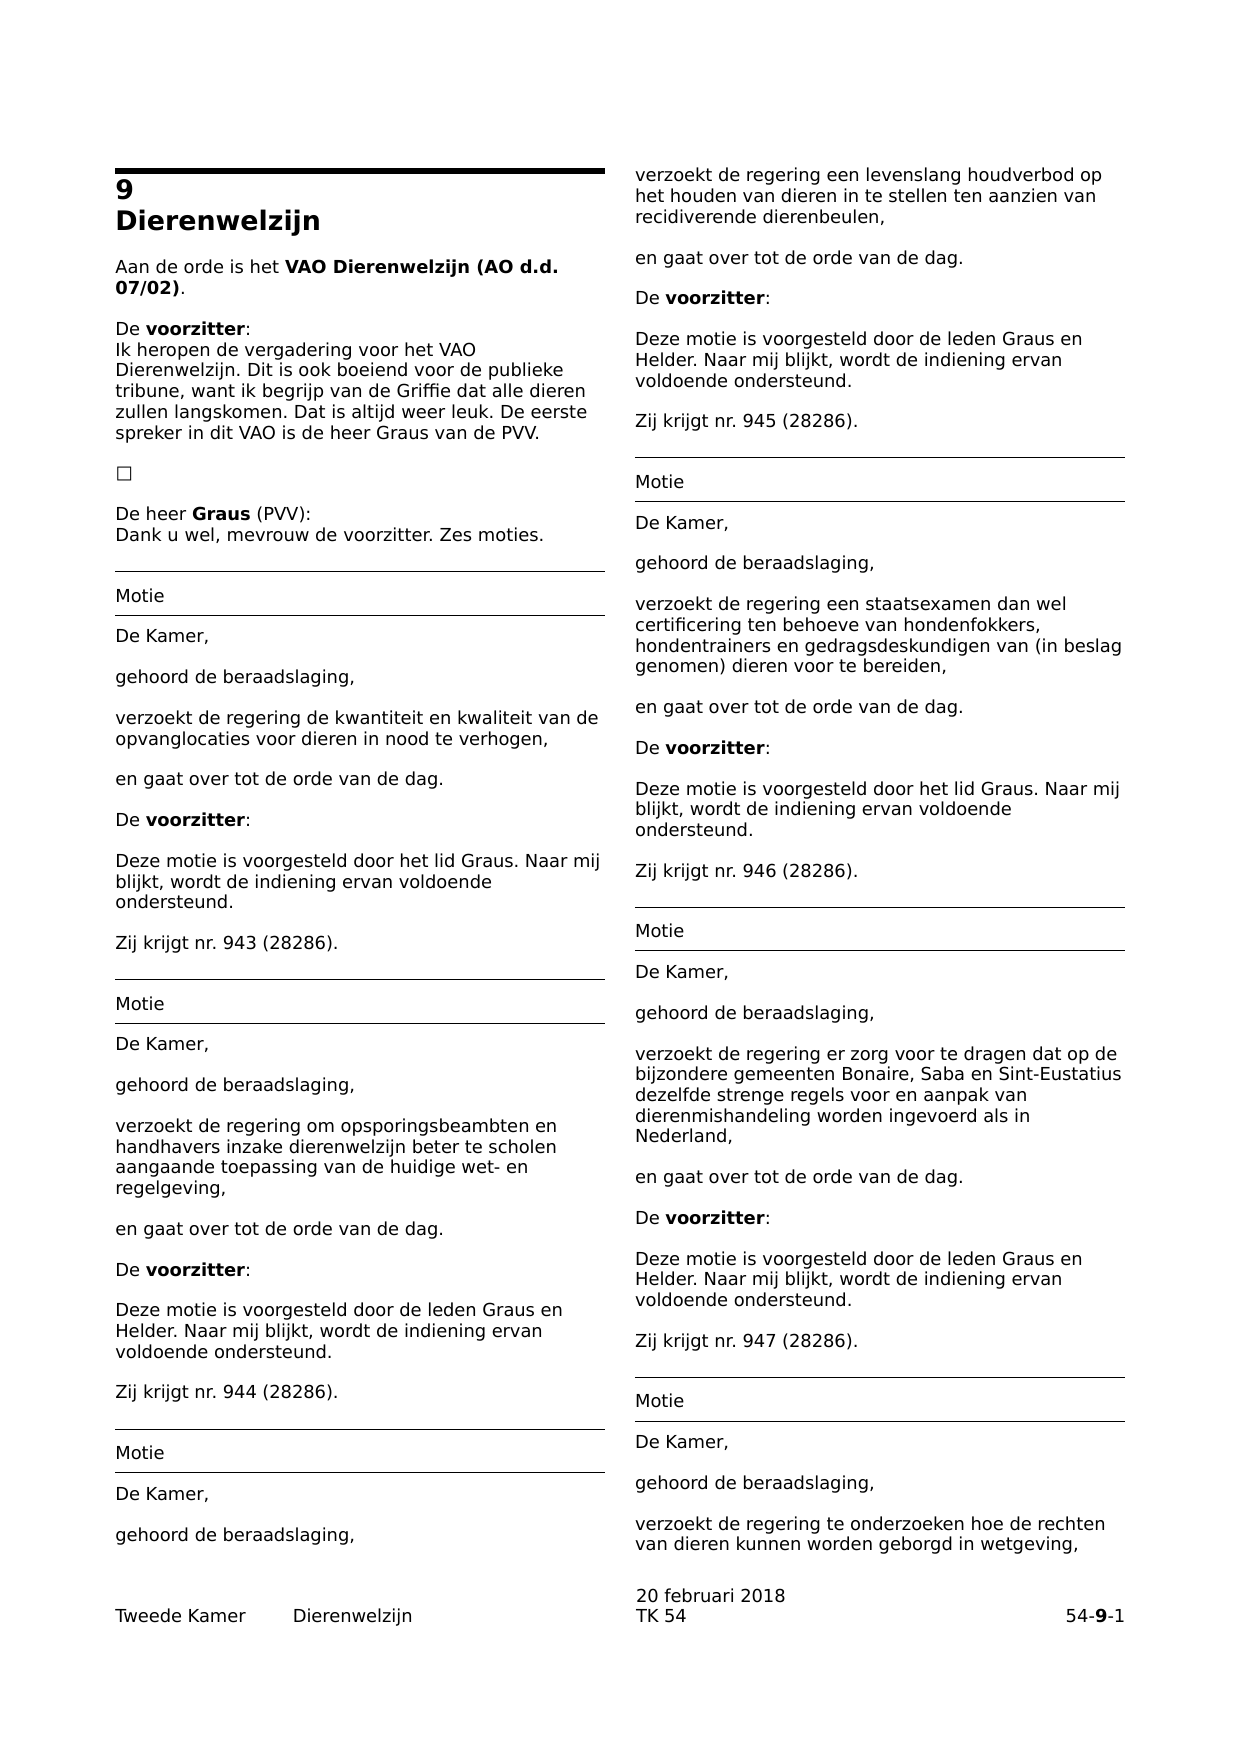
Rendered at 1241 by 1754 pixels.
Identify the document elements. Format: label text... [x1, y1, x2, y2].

text Ik heropen de vergadering voor het VAO Dierenwelzijn. Dit is ook boeiend voor de publieke tribune, want ik begrijp van de Griffie dat alle dieren zullen langskomen. Dat is altijd weer leuk. De eerste spreker in dit VAO is de heer Graus van de PVV. [115, 339, 605, 443]
text Motie [115, 586, 605, 606]
text gehoord de beraadslaging, [635, 1003, 1125, 1023]
text Deze motie is voorgesteld door het lid Graus. Naar mij blijkt, wordt de indiening ervan voldoende ondersteund. [115, 851, 605, 913]
text Motie [635, 921, 1125, 942]
text Deze motie is voorgesteld door de leden Graus en Helder. Naar mij blijkt, wordt de indiening ervan voldoende ondersteund. [635, 1248, 1125, 1311]
text en gaat over tot de orde van de dag. [635, 697, 1125, 718]
text De Kamer, [635, 1432, 1125, 1453]
text gehoord de beraadslaging, [115, 667, 605, 688]
text De Kamer, [115, 1034, 605, 1055]
text en gaat over tot de orde van de dag. [635, 247, 1125, 268]
text Zij krijgt nr. 944 (28286). [115, 1382, 605, 1403]
text verzoekt de regering te onderzoeken hoe de rechten van dieren kunnen worden geborgd in wetgeving, [635, 1513, 1125, 1555]
text Motie [635, 472, 1125, 492]
text gehoord de beraadslaging, [635, 1473, 1125, 1493]
text Deze motie is voorgesteld door het lid Graus. Naar mij blijkt, wordt de indiening ervan voldoende ondersteund. [635, 778, 1125, 841]
text gehoord de beraadslaging, [115, 1524, 605, 1545]
text verzoekt de regering een levenslang houdverbod op het houden van dieren in te stellen ten aanzien van recidiverende dierenbeulen, [635, 165, 1125, 227]
text De voorzitter: [115, 318, 605, 339]
text verzoekt de regering een staatsexamen dan wel certificering ten behoeve van hondenfokkers, hondentrainers en gedragsdeskundigen van (in beslag genomen) dieren voor te bereiden, [635, 594, 1125, 677]
text De Kamer, [115, 626, 605, 647]
text De Kamer, [115, 1484, 605, 1504]
text Zij krijgt nr. 943 (28286). [115, 933, 605, 954]
text verzoekt de regering de kwantiteit en kwaliteit van de opvanglocaties voor dieren in nood te verhogen, [115, 708, 605, 749]
text gehoord de beraadslaging, [115, 1075, 605, 1096]
text Zij krijgt nr. 946 (28286). [635, 861, 1125, 881]
text en gaat over tot de orde van de dag. [115, 1219, 605, 1239]
text Deze motie is voorgesteld door de leden Graus en Helder. Naar mij blijkt, wordt de indiening ervan voldoende ondersteund. [635, 329, 1125, 391]
text De heer Graus (PVV): [115, 504, 605, 525]
text verzoekt de regering om opsporingsbeambten en handhavers inzake dierenwelzijn beter te scholen aangaande toepassing van de huidige wet- en regelgeving, [115, 1116, 605, 1199]
text De voorzitter: [115, 1259, 605, 1280]
text Aan de orde is het VAO Dierenwelzijn (AO d.d. 07/02). [115, 257, 605, 298]
text Motie [115, 1443, 605, 1464]
text ⬜ [115, 463, 605, 484]
text De Kamer, [635, 512, 1125, 533]
title 9 Dierenwelzijn [115, 174, 605, 237]
text De voorzitter: [635, 738, 1125, 758]
text verzoekt de regering er zorg voor te dragen dat op de bijzondere gemeenten Bonaire, Saba en Sint-Eustatius dezelfde strenge regels voor en aanpak van dierenmishandeling worden ingevoerd als in Nederland, [635, 1043, 1125, 1147]
text De voorzitter: [115, 810, 605, 831]
text Motie [115, 993, 605, 1014]
text en gaat over tot de orde van de dag. [115, 769, 605, 790]
text gehoord de beraadslaging, [635, 553, 1125, 574]
text en gaat over tot de orde van de dag. [635, 1167, 1125, 1188]
text Deze motie is voorgesteld door de leden Graus en Helder. Naar mij blijkt, wordt de indiening ervan voldoende ondersteund. [115, 1300, 605, 1362]
text De voorzitter: [635, 288, 1125, 309]
text Zij krijgt nr. 947 (28286). [635, 1331, 1125, 1351]
text De voorzitter: [635, 1208, 1125, 1228]
text De Kamer, [635, 962, 1125, 983]
text Dank u wel, mevrouw de voorzitter. Zes moties. [115, 525, 605, 546]
text Zij krijgt nr. 945 (28286). [635, 411, 1125, 432]
text Motie [635, 1391, 1125, 1412]
